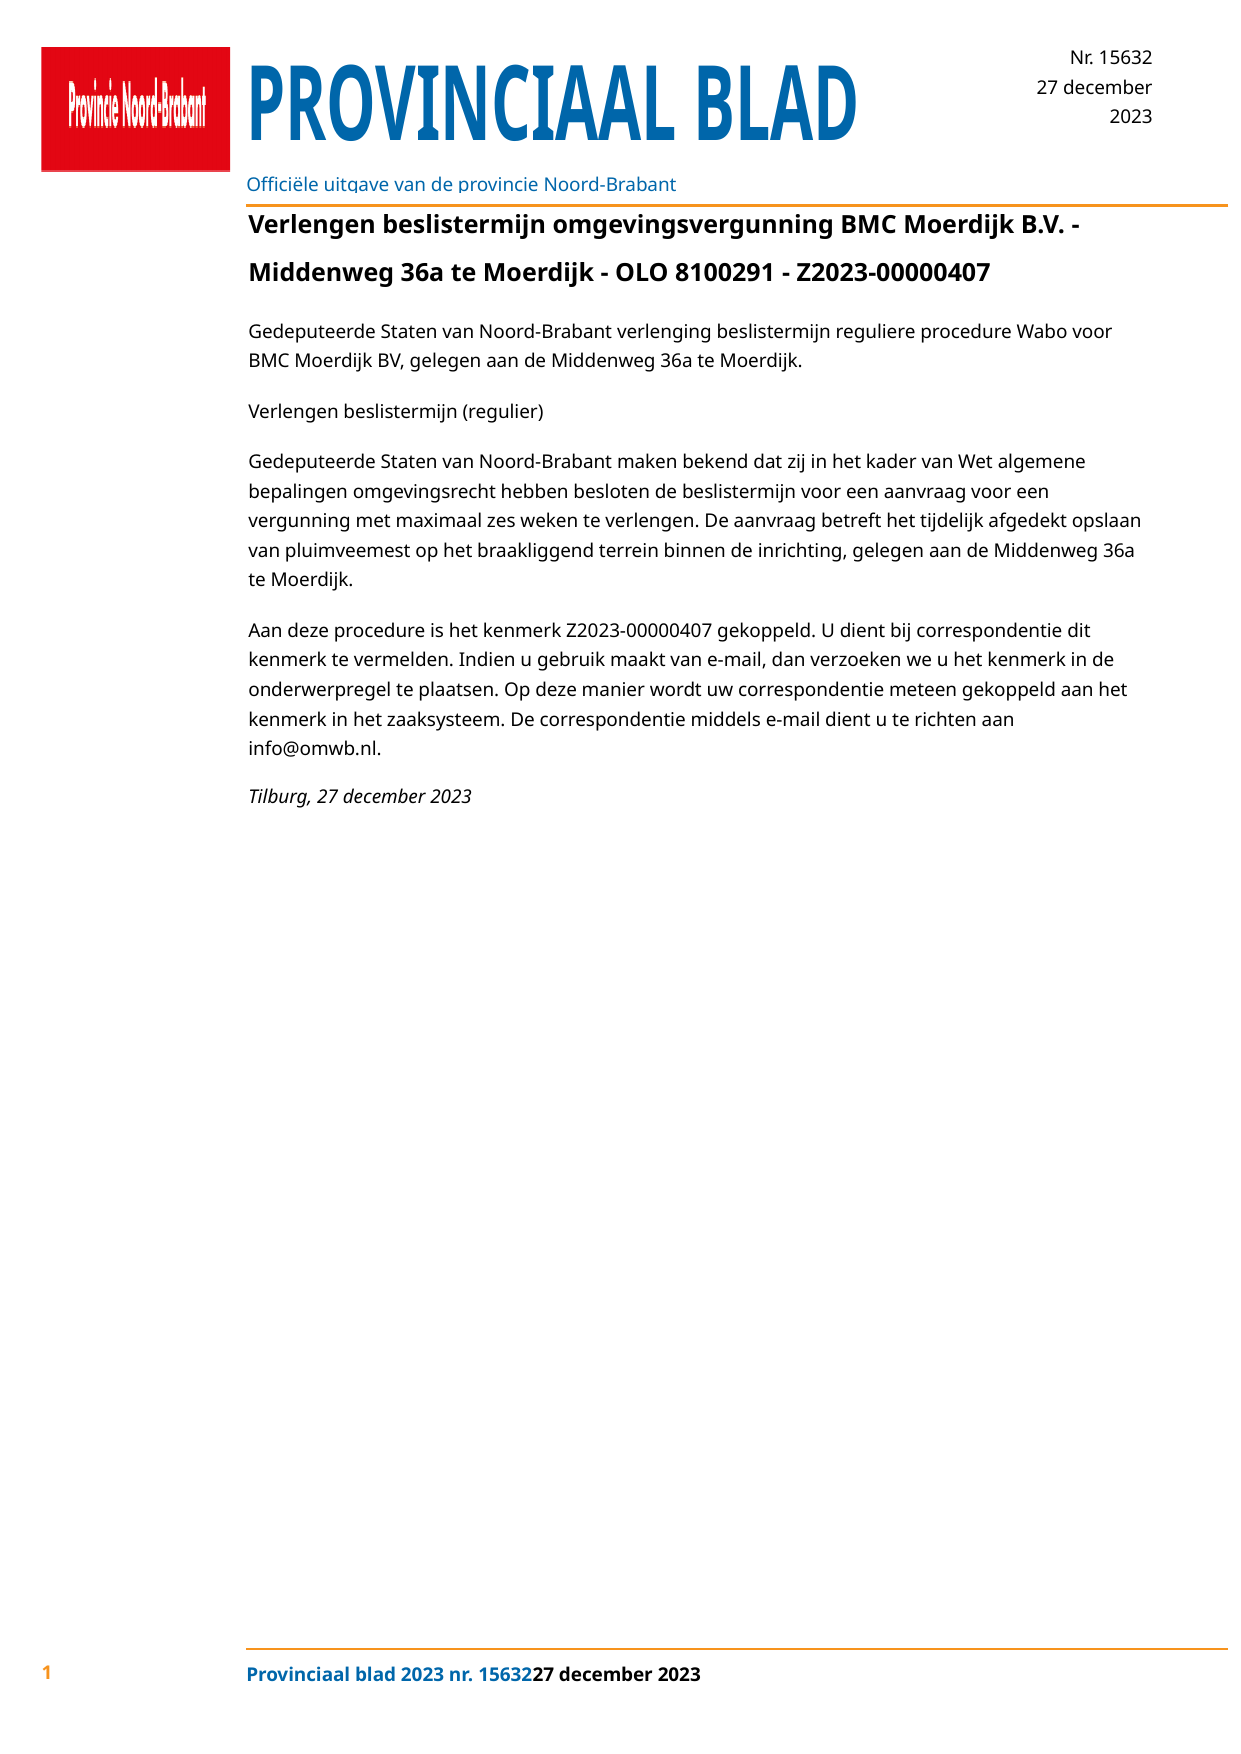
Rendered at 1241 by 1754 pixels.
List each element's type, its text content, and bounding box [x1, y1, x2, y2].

text Gedeputeerde Staten van Noord-Brabant maken bekend dat zij in het kader van Wet algemene bepalingen omgevingsrecht hebben besloten de beslistermijn voor een aanvraag voor een vergunning met maximaal zes weken te verlengen. De aanvraag betreft het tijdelijk afgedekt opslaan van pluimveemest op het braakliggend terrein binnen de inrichting, gelegen aan de Middenweg 36a te Moerdijk. [248, 448, 1152, 592]
text Aan deze procedure is het kenmerk Z2023-00000407 gekoppeld. U dient bij correspondentie dit kenmerk te vermelden. Indien u gebruik maakt van e-mail, dan verzoeken we u het kenmerk in de onderwerpregel te plaatsen. Op deze manier wordt uw correspondentie meteen gekoppeld aan het kenmerk in het zaaksysteem. De correspondentie middels e-mail dient u te richten aan info@omwb.nl. [248, 617, 1152, 761]
text Verlengen beslistermijn omgevingsvergunning BMC Moerdijk B.V. - Middenweg 36a te Moerdijk - OLO 8100291 - Z2023-00000407 [248, 207, 1152, 288]
text Tilburg, 27 december 2023 [248, 783, 1152, 809]
text Verlengen beslistermijn (regulier) [248, 398, 1152, 424]
text Gedeputeerde Staten van Noord-Brabant verlenging beslistermijn reguliere procedure Wabo voor BMC Moerdijk BV, gelegen aan de Middenweg 36a te Moerdijk. [248, 318, 1152, 373]
picture [41, 47, 231, 172]
